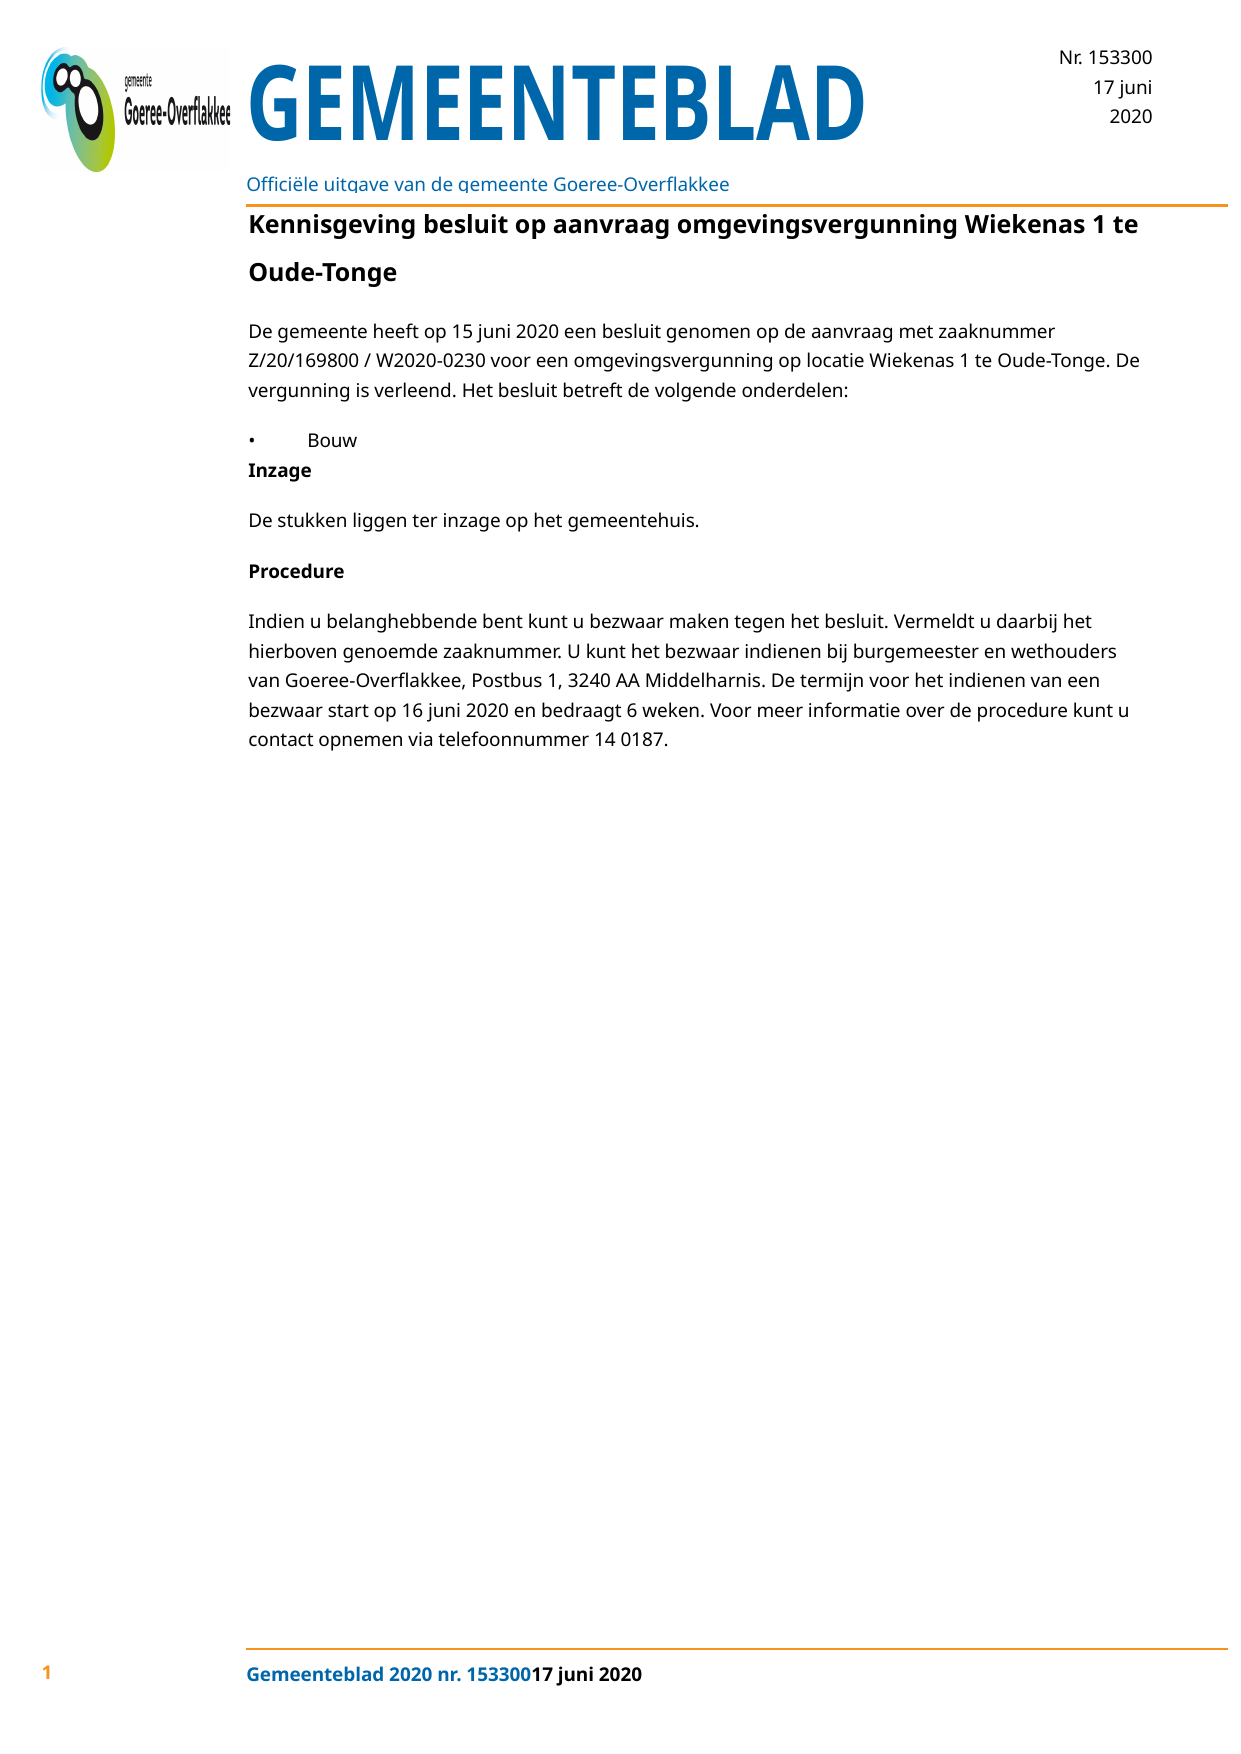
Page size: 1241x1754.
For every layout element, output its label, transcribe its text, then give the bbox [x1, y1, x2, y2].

text Inzage [248, 457, 1152, 483]
text Procedure [248, 558, 1152, 584]
text De stukken liggen ter inzage op het gemeentehuis. [248, 507, 1152, 533]
text Kennisgeving besluit op aanvraag omgevingsvergunning Wiekenas 1 te Oude-Tonge [248, 207, 1152, 288]
text De gemeente heeft op 15 juni 2020 een besluit genomen op de aanvraag met zaaknummer Z/20/169800 / W2020-0230 voor een omgevingsvergunning op locatie Wiekenas 1 te Oude-Tonge. De vergunning is verleend. Het besluit betreft de volgende onderdelen: [248, 318, 1152, 403]
text Indien u belanghebbende bent kunt u bezwaar maken tegen het besluit. Vermeldt u daarbij het hierboven genoemde zaaknummer. U kunt het bezwaar indienen bij burgemeester en wethouders van Goeree-Overflakkee, Postbus 1, 3240 AA Middelharnis. De termijn voor het indienen van een bezwaar start op 16 juni 2020 en bedraagt 6 weken. Voor meer informatie over de procedure kunt u contact opnemen via telefoonnummer 14 0187. [248, 608, 1152, 752]
picture [41, 47, 231, 172]
list Bouw [248, 427, 1152, 453]
